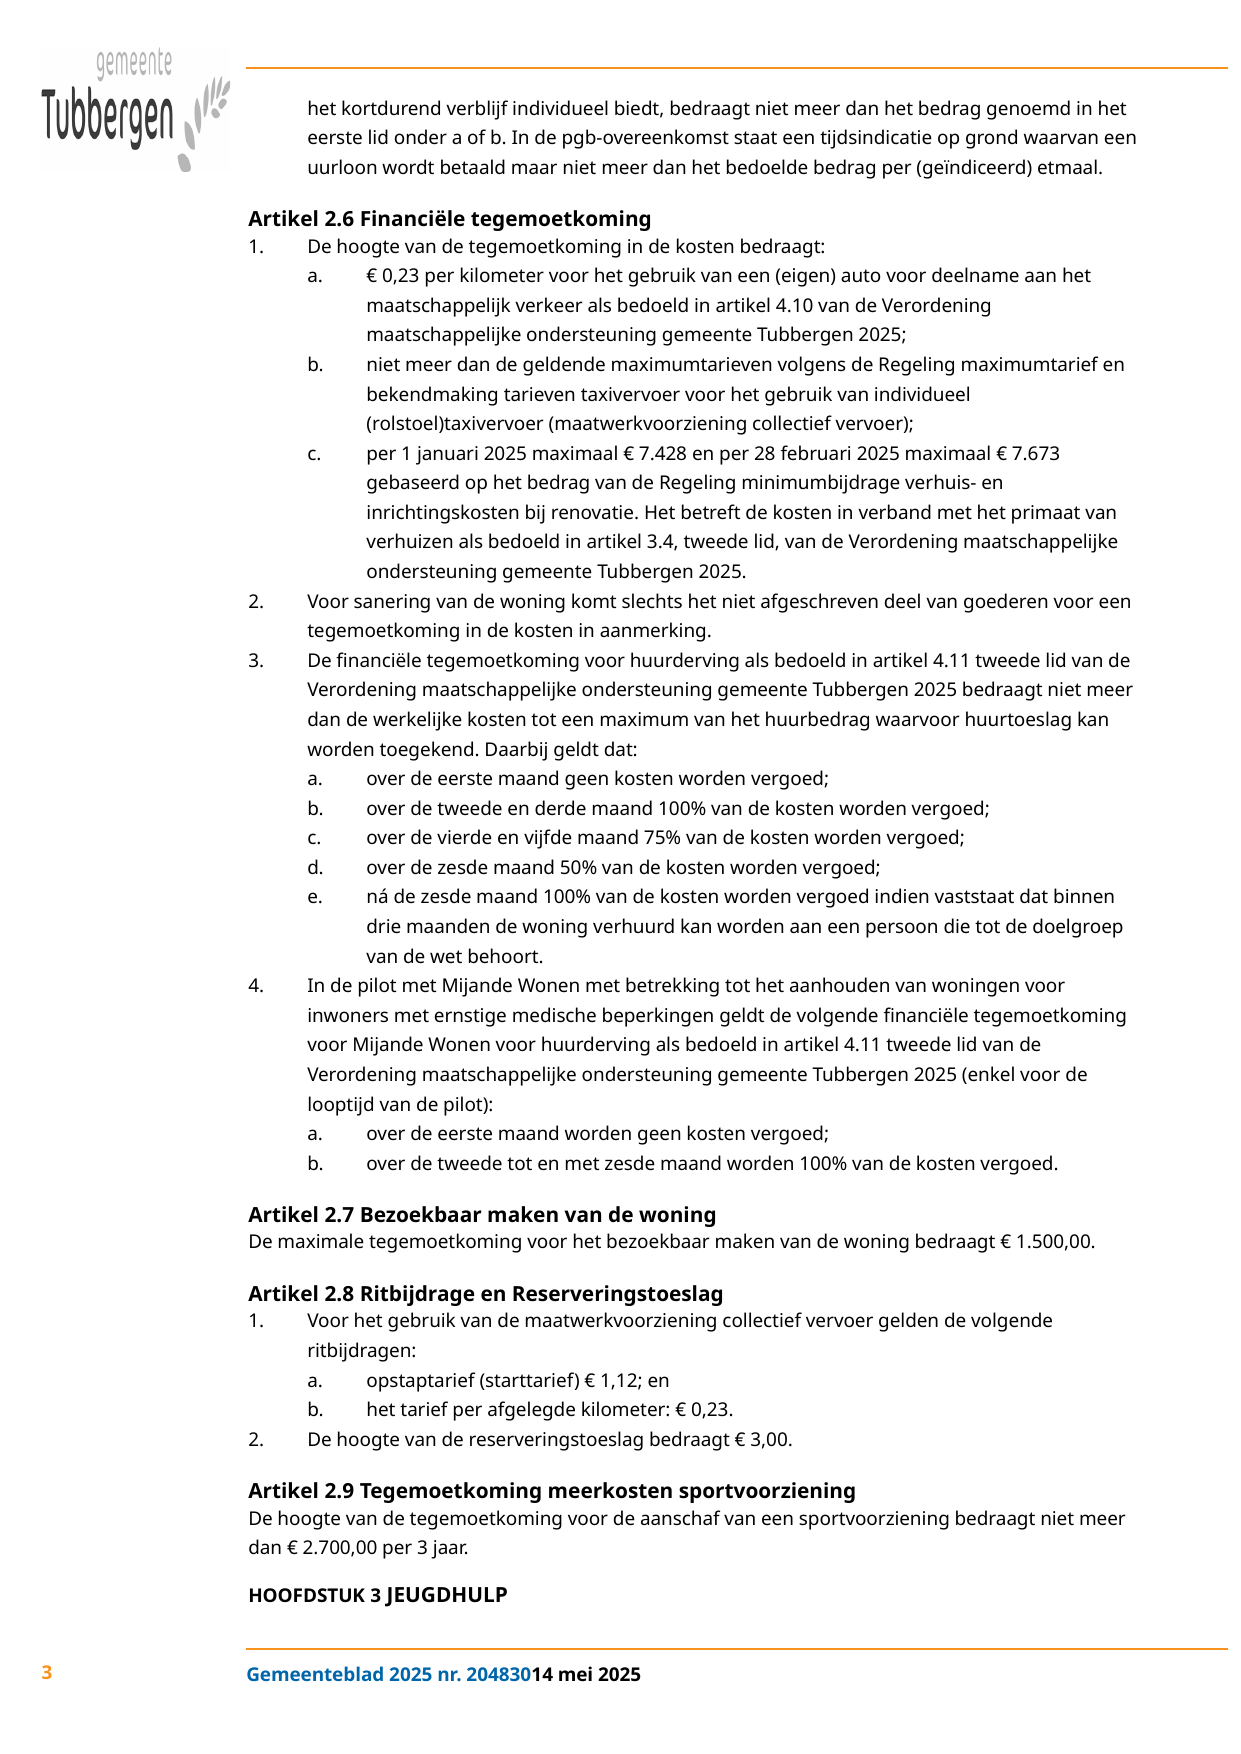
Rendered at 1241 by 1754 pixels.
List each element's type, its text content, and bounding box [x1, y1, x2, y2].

list De hoogte van de reserveringstoeslag bedraagt € 3,00. [248, 1426, 1152, 1452]
list over de zesde maand 50% van de kosten worden vergoed; [307, 854, 1152, 880]
list over de eerste maand geen kosten worden vergoed; [307, 765, 1152, 791]
list over de vierde en vijfde maand 75% van de kosten worden vergoed; [307, 824, 1152, 850]
list over de eerste maand worden geen kosten vergoed; [307, 1120, 1152, 1146]
list het kortdurend verblijf individueel biedt, bedraagt niet meer dan het bedrag genoemd in het eerste lid onder a of b. In de pgb-overeenkomst staat een tijdsindicatie op grond waarvan een uurloon wordt betaald maar niet meer dan het bedoelde bedrag per (geïndiceerd) etmaal. [248, 95, 1152, 180]
list per 1 januari 2025 maximaal € 7.428 en per 28 februari 2025 maximaal € 7.673 gebaseerd op het bedrag van de Regeling minimumbijdrage verhuis- en inrichtingskosten bij renovatie. Het betreft de kosten in verband met het primaat van verhuizen als bedoeld in artikel 3.4, tweede lid, van de Verordening maatschappelijke ondersteuning gemeente Tubbergen 2025. [307, 440, 1152, 584]
list € 0,23 per kilometer voor het gebruik van een (eigen) auto voor deelname aan het maatschappelijk verkeer als bedoeld in artikel 4.10 van de Verordening maatschappelijke ondersteuning gemeente Tubbergen 2025; [307, 262, 1152, 347]
list De financiële tegemoetkoming voor huurderving als bedoeld in artikel 4.11 tweede lid van de Verordening maatschappelijke ondersteuning gemeente Tubbergen 2025 bedraagt niet meer dan de werkelijke kosten tot een maximum van het huurbedrag waarvoor huurtoeslag kan worden toegekend. Daarbij geldt dat: [248, 647, 1152, 761]
text HOOFDSTUK 3 JEUGDHULP [248, 1580, 1152, 1608]
text Artikel 2.6 Financiële tegemoetkoming [248, 204, 1152, 233]
picture [41, 47, 231, 172]
list niet meer dan de geldende maximumtarieven volgens de Regeling maximumtarief en bekendmaking tarieven taxivervoer voor het gebruik van individueel (rolstoel)taxivervoer (maatwerkvoorziening collectief vervoer); [307, 351, 1152, 436]
list opstaptarief (starttarief) € 1,12; en [307, 1367, 1152, 1392]
text Artikel 2.7 Bezoekbaar maken van de woning [248, 1200, 1152, 1229]
text De hoogte van de tegemoetkoming voor de aanschaf van een sportvoorziening bedraagt niet meer dan € 2.700,00 per 3 jaar. [248, 1505, 1152, 1560]
list over de tweede tot en met zesde maand worden 100% van de kosten vergoed. [307, 1150, 1152, 1176]
list De hoogte van de tegemoetkoming in de kosten bedraagt: [248, 233, 1152, 258]
text Artikel 2.8 Ritbijdrage en Reserveringstoeslag [248, 1279, 1152, 1308]
text Artikel 2.9 Tegemoetkoming meerkosten sportvoorziening [248, 1476, 1152, 1505]
list het tarief per afgelegde kilometer: € 0,23. [307, 1396, 1152, 1422]
text De maximale tegemoetkoming voor het bezoekbaar maken van de woning bedraagt € 1.500,00. [248, 1229, 1152, 1254]
list over de tweede en derde maand 100% van de kosten worden vergoed; [307, 795, 1152, 821]
list ná de zesde maand 100% van de kosten worden vergoed indien vaststaat dat binnen drie maanden de woning verhuurd kan worden aan een persoon die tot de doelgroep van de wet behoort. [307, 884, 1152, 968]
list Voor sanering van de woning komt slechts het niet afgeschreven deel van goederen voor een tegemoetkoming in de kosten in aanmerking. [248, 588, 1152, 643]
list In de pilot met Mijande Wonen met betrekking tot het aanhouden van woningen voor inwoners met ernstige medische beperkingen geldt de volgende financiële tegemoetkoming voor Mijande Wonen voor huurderving als bedoeld in artikel 4.11 tweede lid van de Verordening maatschappelijke ondersteuning gemeente Tubbergen 2025 (enkel voor de looptijd van de pilot): [248, 972, 1152, 1116]
list Voor het gebruik van de maatwerkvoorziening collectief vervoer gelden de volgende ritbijdragen: [248, 1308, 1152, 1363]
